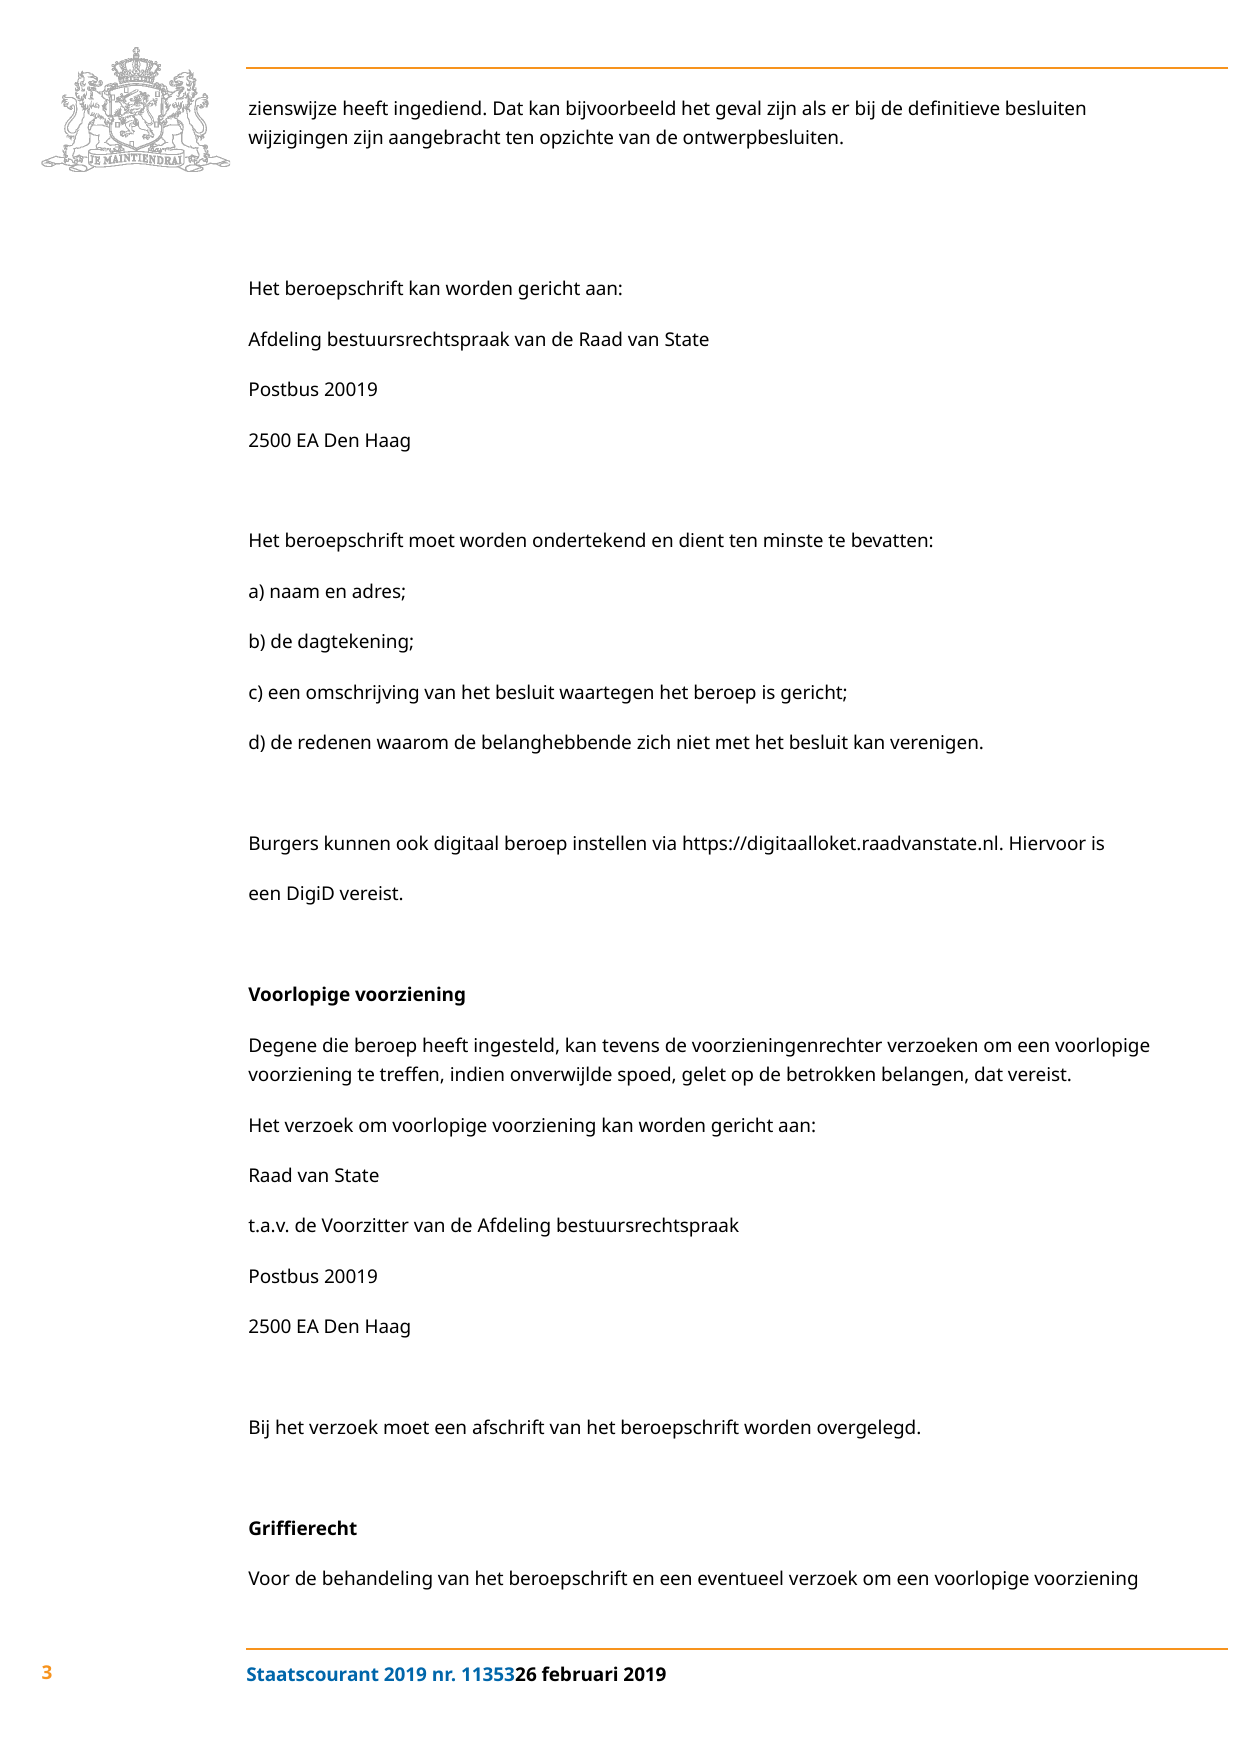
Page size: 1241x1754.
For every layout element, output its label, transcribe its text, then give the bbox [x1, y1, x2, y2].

text Postbus 20019 [248, 1263, 1152, 1289]
text 2500 EA Den Haag [248, 1313, 1152, 1339]
text Voor de behandeling van het beroepschrift en een eventueel verzoek om een voorlopige voorziening [248, 1566, 1152, 1591]
picture [41, 47, 231, 172]
text t.a.v. de Voorzitter van de Afdeling bestuursrechtspraak [248, 1213, 1152, 1238]
text Raad van State [248, 1162, 1152, 1188]
text Afdeling bestuursrechtspraak van de Raad van State [248, 326, 1152, 352]
text Bij het verzoek moet een afschrift van het beroepschrift worden overgelegd. [248, 1414, 1152, 1440]
text Burgers kunnen ook digitaal beroep instellen via https://digitaalloket.raadvanstate.nl. Hiervoor is [248, 830, 1152, 856]
text Postbus 20019 [248, 376, 1152, 402]
text Het verzoek om voorlopige voorziening kan worden gericht aan: [248, 1112, 1152, 1138]
text zienswijze heeft ingediend. Dat kan bijvoorbeeld het geval zijn als er bij de definitieve besluiten wijzigingen zijn aangebracht ten opzichte van de ontwerpbesluiten. [248, 95, 1152, 150]
text Voorlopige voorziening [248, 981, 1152, 1007]
text Het beroepschrift moet worden ondertekend en dient ten minste te bevatten: [248, 528, 1152, 553]
text b) de dagtekening; [248, 628, 1152, 654]
text Het beroepschrift kan worden gericht aan: [248, 276, 1152, 301]
text c) een omschrijving van het besluit waartegen het beroep is gericht; [248, 679, 1152, 705]
text Griffierecht [248, 1515, 1152, 1541]
text Degene die beroep heeft ingesteld, kan tevens de voorzieningenrechter verzoeken om een voorlopige voorziening te treffen, indien onverwijlde spoed, gelet op de betrokken belangen, dat vereist. [248, 1032, 1152, 1087]
text d) de redenen waarom de belanghebbende zich niet met het besluit kan verenigen. [248, 729, 1152, 755]
text 2500 EA Den Haag [248, 427, 1152, 453]
text een DigiD vereist. [248, 881, 1152, 906]
text a) naam en adres; [248, 578, 1152, 604]
